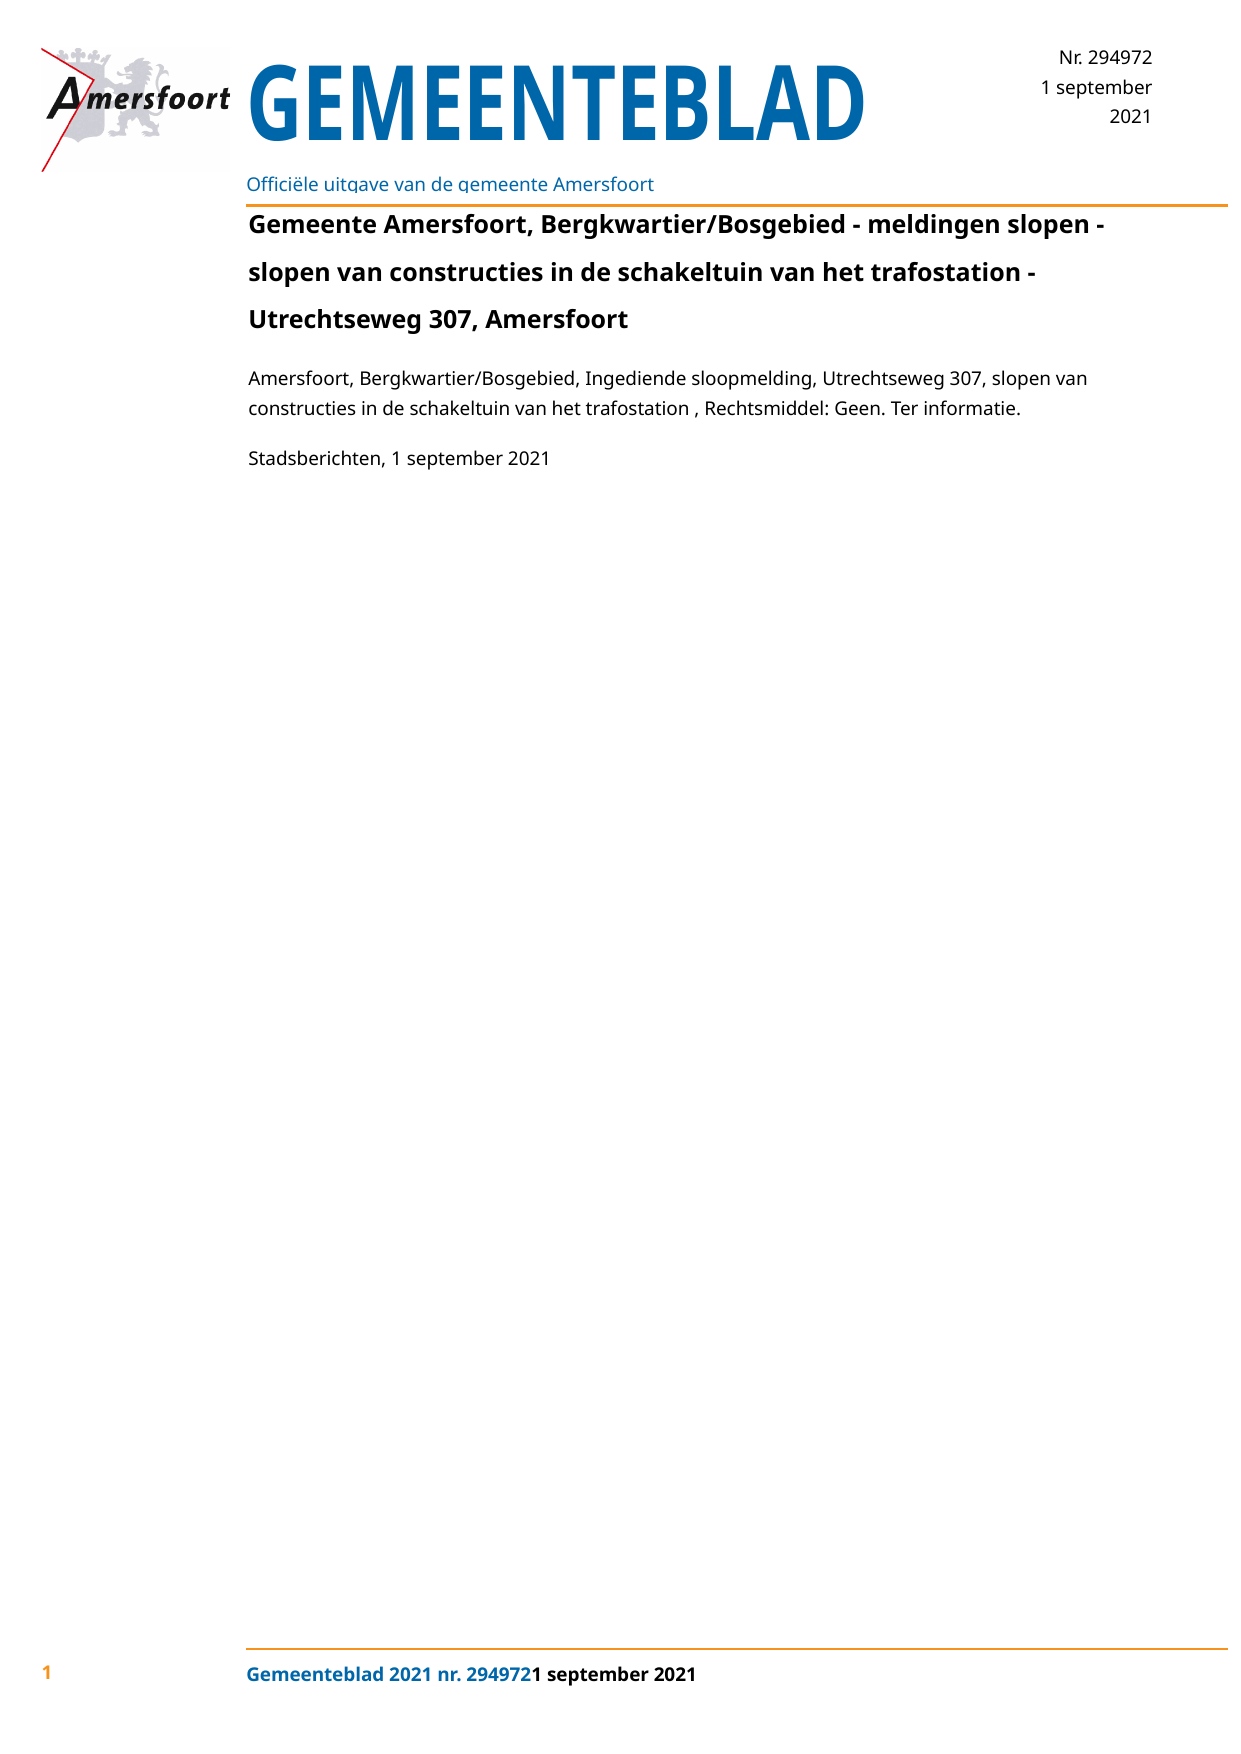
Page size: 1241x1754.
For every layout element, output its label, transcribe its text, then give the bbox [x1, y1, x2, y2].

text Amersfoort, Bergkwartier/Bosgebied, Ingediende sloopmelding, Utrechtseweg 307, slopen van constructies in de schakeltuin van het trafostation , Rechtsmiddel: Geen. Ter informatie. [248, 366, 1152, 421]
picture [41, 47, 231, 172]
text Gemeente Amersfoort, Bergkwartier/Bosgebied - meldingen slopen - slopen van constructies in de schakeltuin van het trafostation - Utrechtseweg 307, Amersfoort [248, 207, 1152, 336]
text Stadsberichten, 1 september 2021 [248, 446, 1152, 471]
